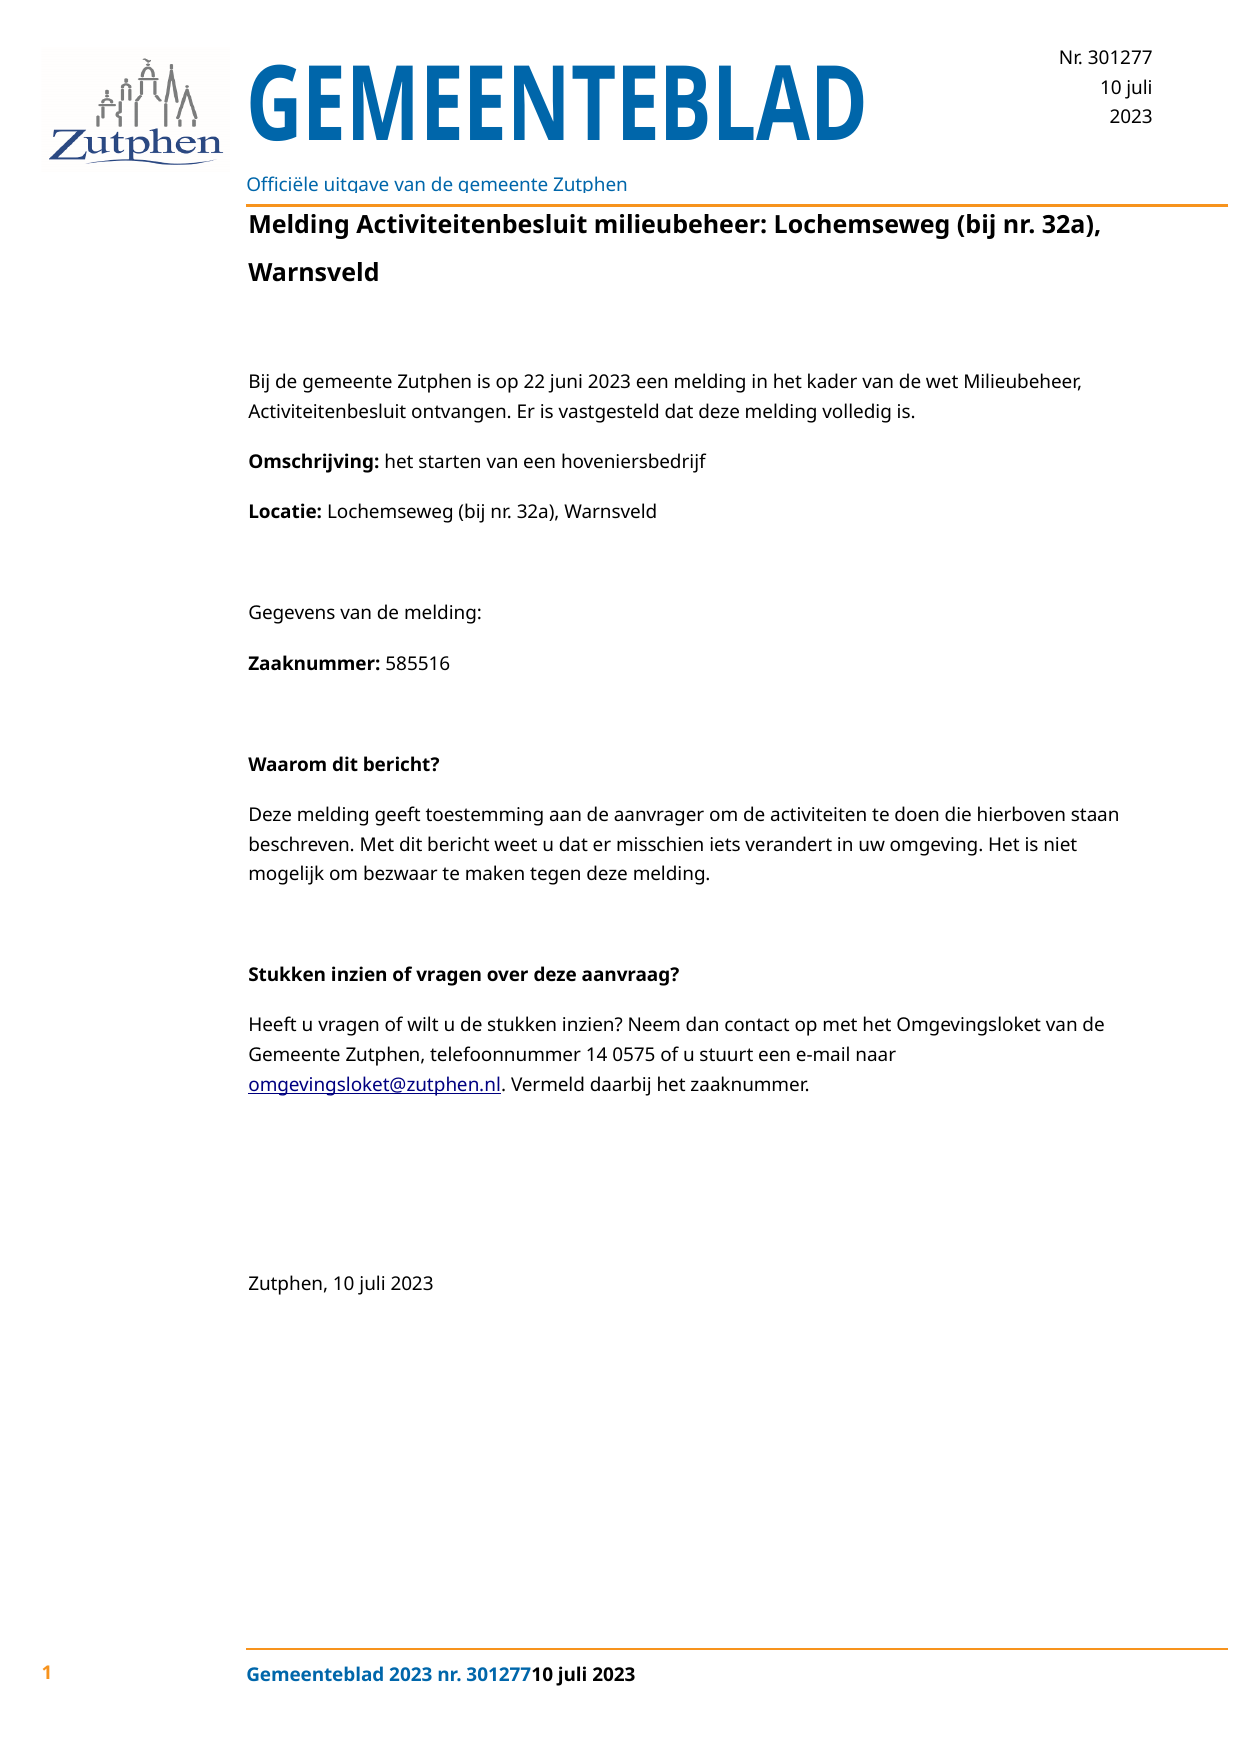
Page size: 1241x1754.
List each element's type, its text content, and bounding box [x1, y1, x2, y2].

text Stukken inzien of vragen over deze aanvraag? [248, 961, 1152, 987]
text Omschrijving: het starten van een hoveniersbedrijf [248, 448, 1152, 474]
text Zutphen, 10 juli 2023 [248, 1270, 1152, 1296]
text Zaaknummer: 585516 [248, 650, 1152, 676]
text Gegevens van de melding: [248, 599, 1152, 625]
text Locatie: Lochemseweg (bij nr. 32a), Warnsveld [248, 499, 1152, 524]
text Heeft u vragen of wilt u de stukken inzien? Neem dan contact op met het Omgevingsloket van de Gemeente Zutphen, telefoonnummer 14 0575 of u stuurt een e-mail naar omgevingsloket@zutphen.nl. Vermeld daarbij het zaaknummer. [248, 1012, 1152, 1097]
text Bij de gemeente Zutphen is op 22 juni 2023 een melding in het kader van de wet Milieubeheer, Activiteitenbesluit ontvangen. Er is vastgesteld dat deze melding volledig is. [248, 368, 1152, 424]
text Waarom dit bericht? [248, 751, 1152, 777]
picture [41, 47, 231, 172]
text Deze melding geeft toestemming aan de aanvrager om de activiteiten te doen die hierboven staan beschreven. Met dit bericht weet u dat er misschien iets verandert in uw omgeving. Het is niet mogelijk om bezwaar te maken tegen deze melding. [248, 801, 1152, 886]
text Melding Activiteitenbesluit milieubeheer: Lochemseweg (bij nr. 32a), Warnsveld [248, 207, 1152, 288]
